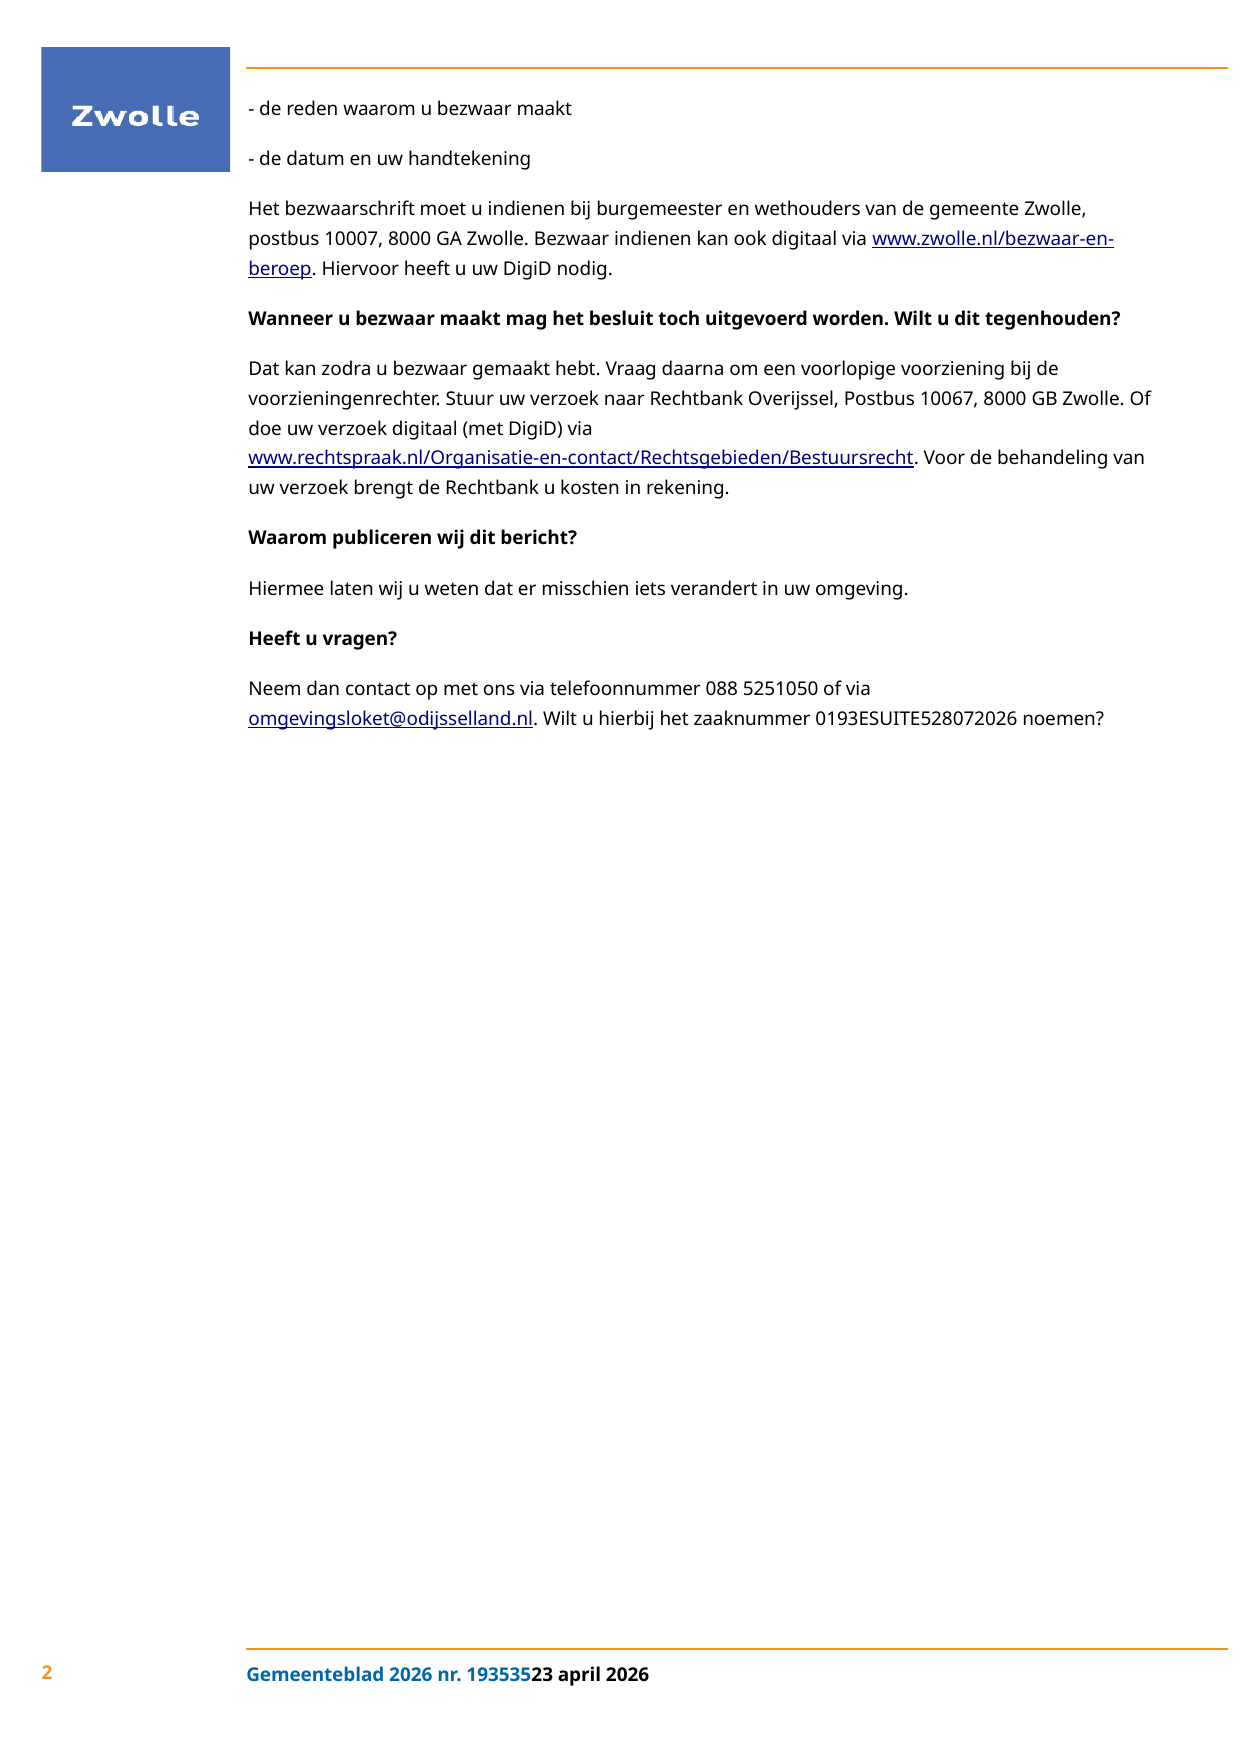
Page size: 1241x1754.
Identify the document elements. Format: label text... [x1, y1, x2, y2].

text Hiermee laten wij u weten dat er misschien iets verandert in uw omgeving. [248, 575, 1152, 601]
text - de datum en uw handtekening [248, 145, 1152, 171]
text Wanneer u bezwaar maakt mag het besluit toch uitgevoerd worden. Wilt u dit tegenhouden? [248, 305, 1152, 331]
text Heeft u vragen? [248, 625, 1152, 651]
text Waarom publiceren wij dit bericht? [248, 524, 1152, 550]
text Neem dan contact op met ons via telefoonnummer 088 5251050 of via omgevingsloket@odijsselland.nl. Wilt u hierbij het zaaknummer 0193ESUITE528072026 noemen? [248, 676, 1152, 731]
text - de reden waarom u bezwaar maakt [248, 95, 1152, 121]
text Het bezwaarschrift moet u indienen bij burgemeester en wethouders van de gemeente Zwolle, postbus 10007, 8000 GA Zwolle. Bezwaar indienen kan ook digitaal via www.zwolle.nl/bezwaar-en-beroep. Hiervoor heeft u uw DigiD nodig. [248, 196, 1152, 281]
picture [41, 47, 231, 172]
text Dat kan zodra u bezwaar gemaakt hebt. Vraag daarna om een voorlopige voorziening bij de voorzieningenrechter. Stuur uw verzoek naar Rechtbank Overijssel, Postbus 10067, 8000 GB Zwolle. Of doe uw verzoek digitaal (met DigiD) via www.rechtspraak.nl/Organisatie-en-contact/Rechtsgebieden/Bestuursrecht. Voor de behandeling van uw verzoek brengt de Rechtbank u kosten in rekening. [248, 356, 1152, 500]
